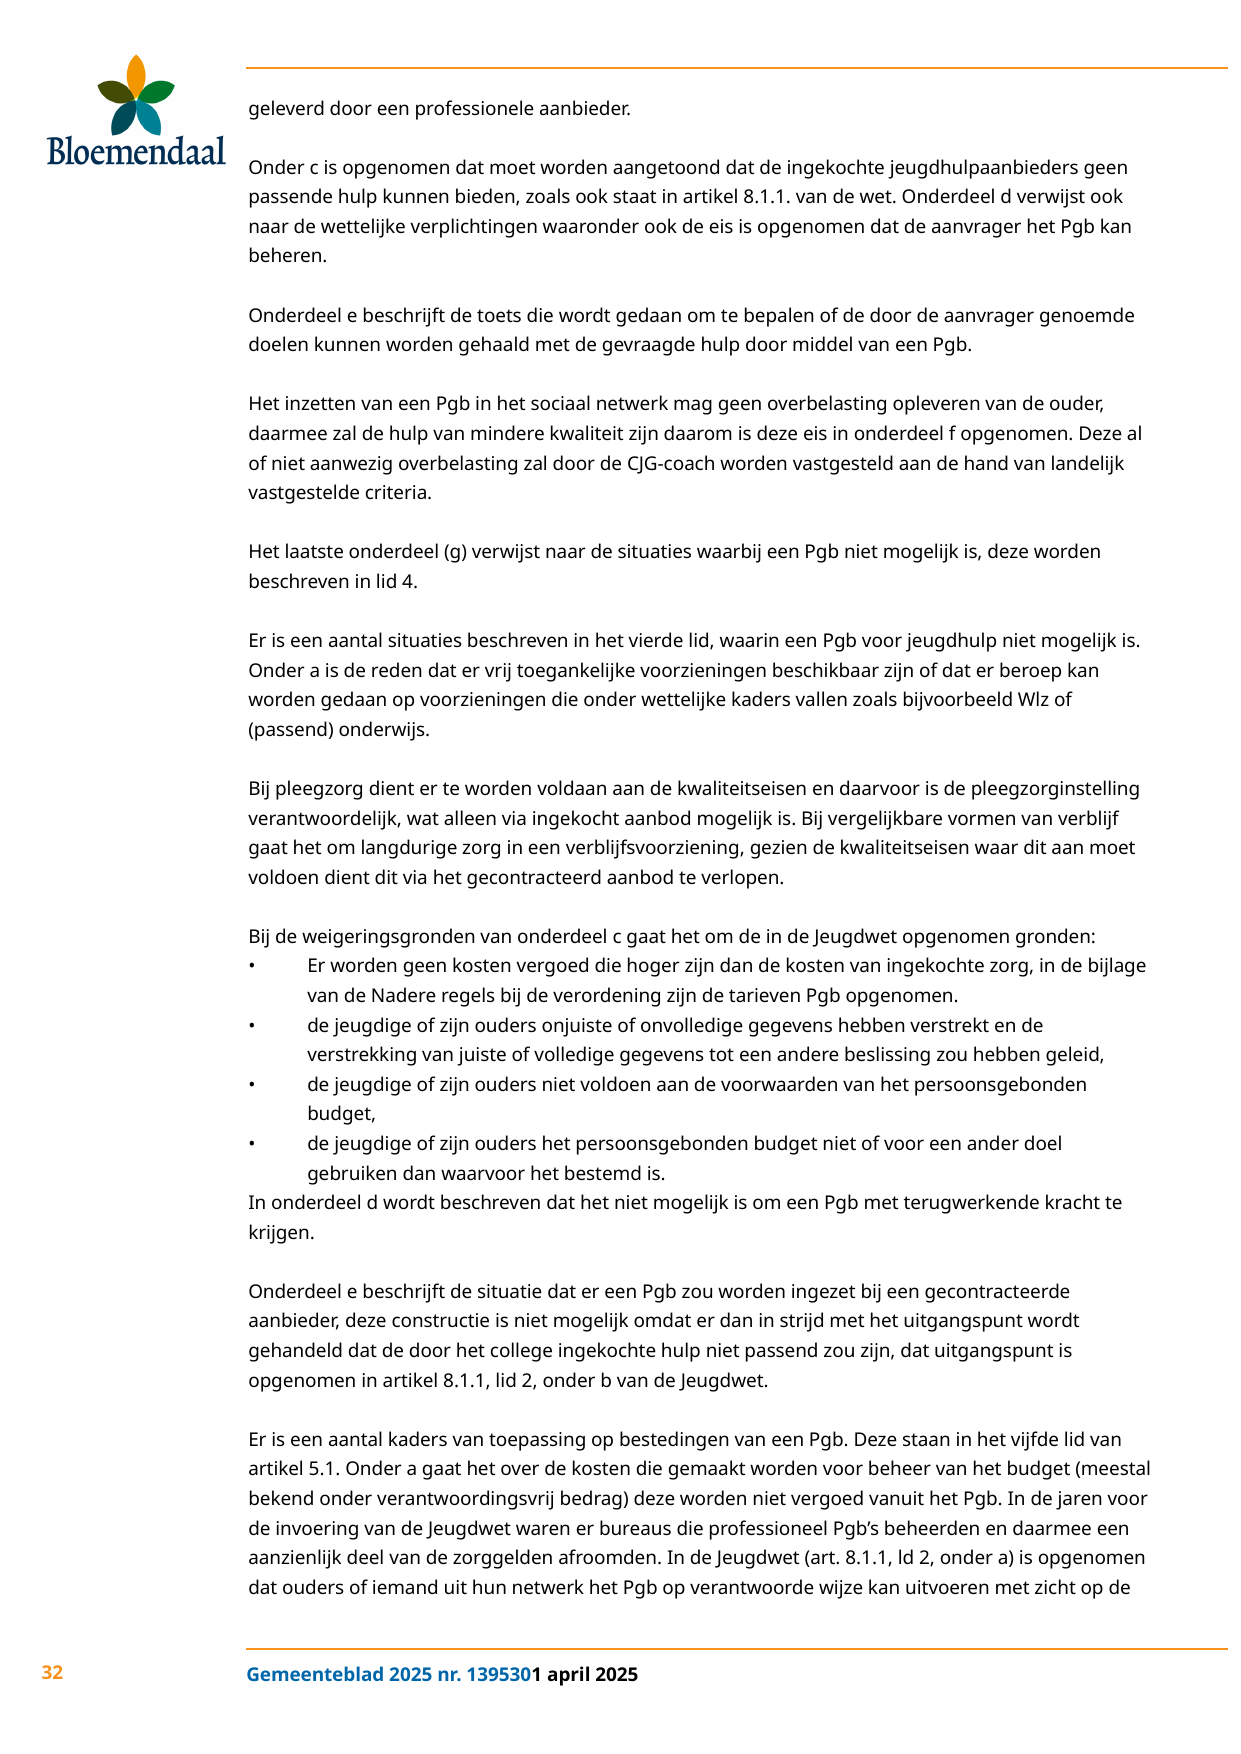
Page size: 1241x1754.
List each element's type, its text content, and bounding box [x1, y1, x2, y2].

text Er is een aantal situaties beschreven in het vierde lid, waarin een Pgb voor jeugdhulp niet mogelijk is. Onder a is de reden dat er vrij toegankelijke voorzieningen beschikbaar zijn of dat er beroep kan worden gedaan op voorzieningen die onder wettelijke kaders vallen zoals bijvoorbeeld Wlz of (passend) onderwijs. [248, 627, 1152, 742]
text Er is een aantal kaders van toepassing op bestedingen van een Pgb. Deze staan in het vijfde lid van artikel 5.1. Onder a gaat het over de kosten die gemaakt worden voor beheer van het budget (meestal bekend onder verantwoordingsvrij bedrag) deze worden niet vergoed vanuit het Pgb. In de jaren voor de invoering van de Jeugdwet waren er bureaus die professioneel Pgb’s beheerden en daarmee een aanzienlijk deel van de zorggelden afroomden. In de Jeugdwet (art. 8.1.1, ld 2, onder a) is opgenomen dat ouders of iemand uit hun netwerk het Pgb op verantwoorde wijze kan uitvoeren met zicht op de [248, 1426, 1152, 1600]
text Onder c is opgenomen dat moet worden aangetoond dat de ingekochte jeugdhulpaanbieders geen passende hulp kunnen bieden, zoals ook staat in artikel 8.1.1. van de wet. Onderdeel d verwijst ook naar de wettelijke verplichtingen waaronder ook de eis is opgenomen dat de aanvrager het Pgb kan beheren. [248, 154, 1152, 268]
text Bij de weigeringsgronden van onderdeel c gaat het om de in de Jeugdwet opgenomen gronden: [248, 923, 1152, 949]
list Er worden geen kosten vergoed die hoger zijn dan de kosten van ingekochte zorg, in de bijlage van de Nadere regels bij de verordening zijn de tarieven Pgb opgenomen. [248, 953, 1152, 1008]
text Het inzetten van een Pgb in het sociaal netwerk mag geen overbelasting opleveren van de ouder, daarmee zal de hulp van mindere kwaliteit zijn daarom is deze eis in onderdeel f opgenomen. Deze al of niet aanwezig overbelasting zal door de CJG-coach worden vastgesteld aan de hand van landelijk vastgestelde criteria. [248, 391, 1152, 505]
text In onderdeel d wordt beschreven dat het niet mogelijk is om een Pgb met terugwerkende kracht te krijgen. [248, 1189, 1152, 1245]
text geleverd door een professionele aanbieder. [248, 95, 1152, 121]
list de jeugdige of zijn ouders het persoonsgebonden budget niet of voor een ander doel gebruiken dan waarvoor het bestemd is. [248, 1130, 1152, 1186]
text Het laatste onderdeel (g) verwijst naar de situaties waarbij een Pgb niet mogelijk is, deze worden beschreven in lid 4. [248, 538, 1152, 594]
list de jeugdige of zijn ouders niet voldoen aan de voorwaarden van het persoonsgebonden budget, [248, 1071, 1152, 1126]
text Bij pleegzorg dient er te worden voldaan aan de kwaliteitseisen en daarvoor is de pleegzorginstelling verantwoordelijk, wat alleen via ingekocht aanbod mogelijk is. Bij vergelijkbare vormen van verblijf gaat het om langdurige zorg in een verblijfsvoorziening, gezien de kwaliteitseisen waar dit aan moet voldoen dient dit via het gecontracteerd aanbod te verlopen. [248, 775, 1152, 890]
list de jeugdige of zijn ouders onjuiste of onvolledige gegevens hebben verstrekt en de verstrekking van juiste of volledige gegevens tot een andere beslissing zou hebben geleid, [248, 1012, 1152, 1067]
picture [41, 47, 231, 172]
text Onderdeel e beschrijft de situatie dat er een Pgb zou worden ingezet bij een gecontracteerde aanbieder, deze constructie is niet mogelijk omdat er dan in strijd met het uitgangspunt wordt gehandeld dat de door het college ingekochte hulp niet passend zou zijn, dat uitgangspunt is opgenomen in artikel 8.1.1, lid 2, onder b van de Jeugdwet. [248, 1278, 1152, 1393]
text Onderdeel e beschrijft de toets die wordt gedaan om te bepalen of de door de aanvrager genoemde doelen kunnen worden gehaald met de gevraagde hulp door middel van een Pgb. [248, 302, 1152, 357]
